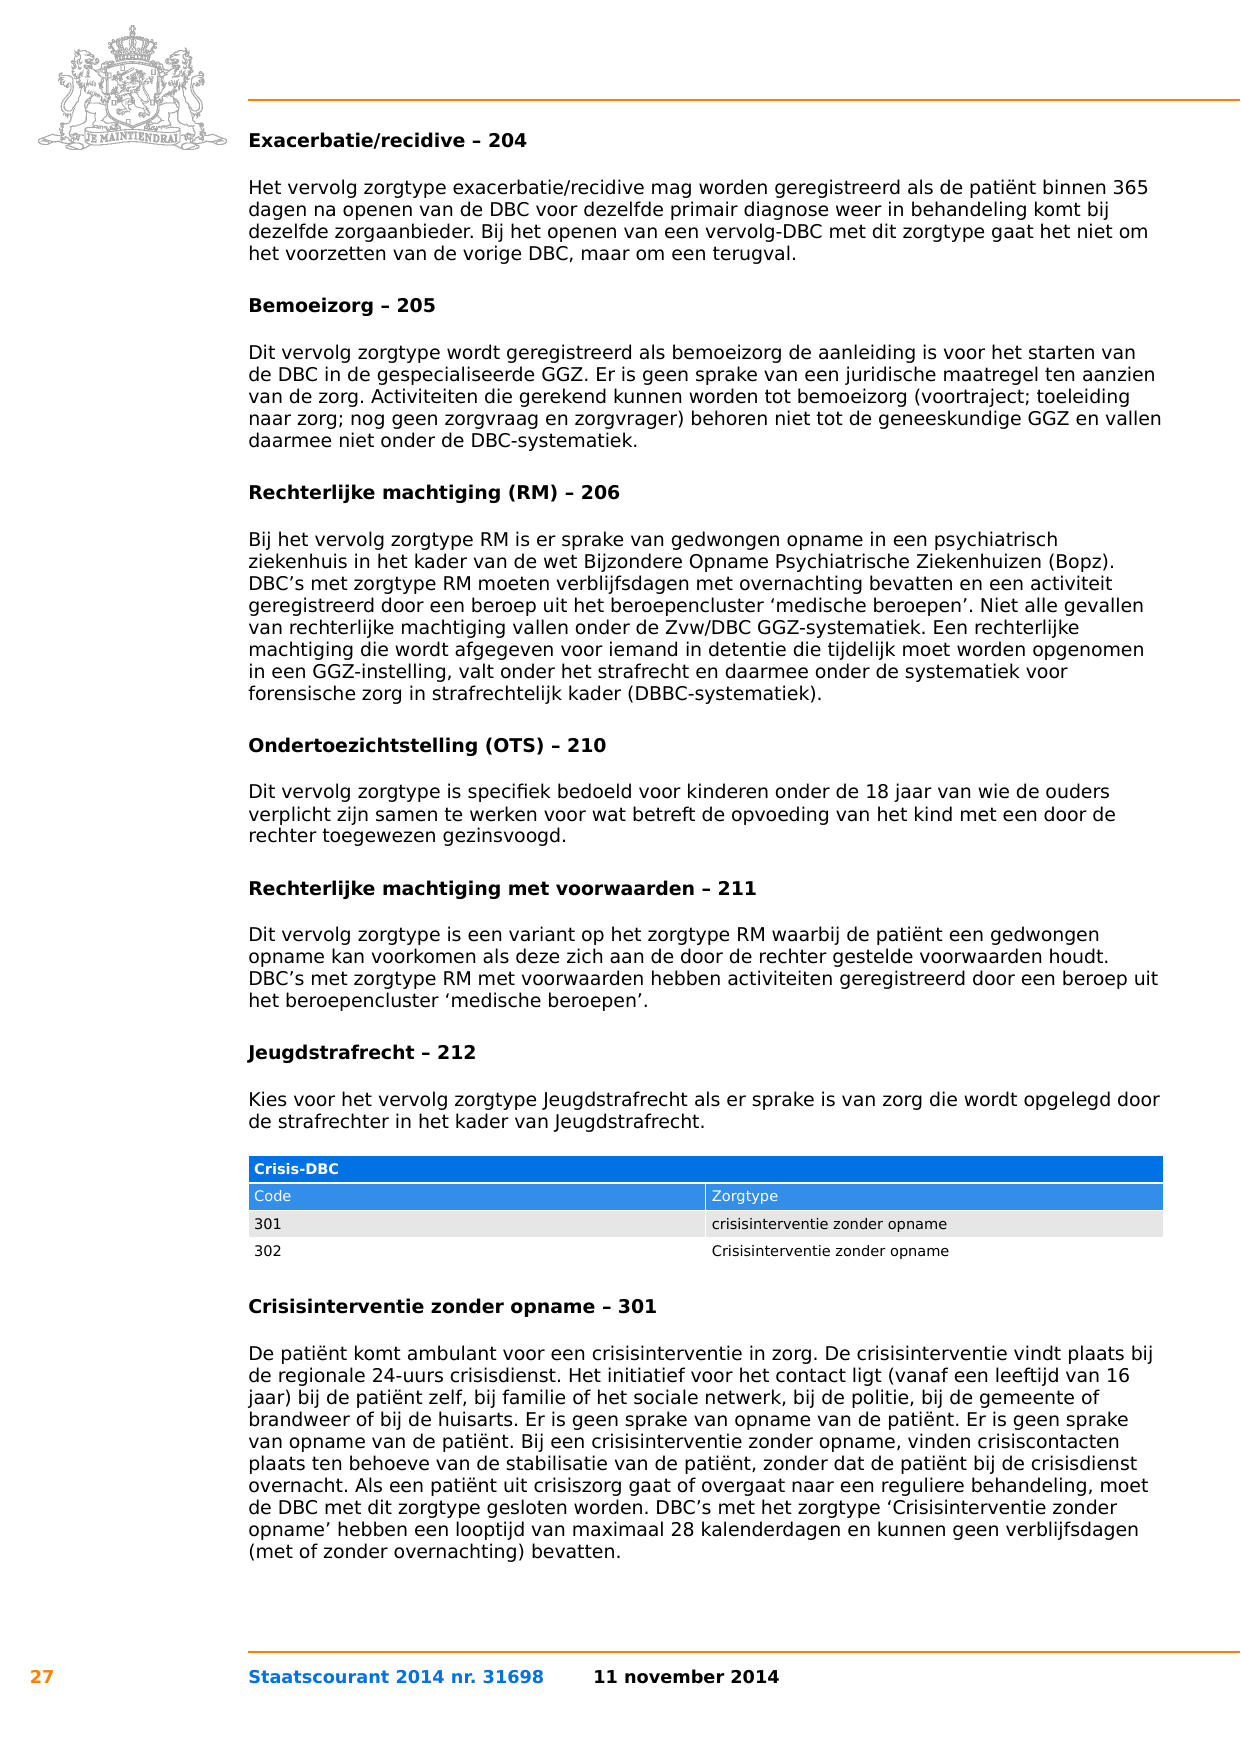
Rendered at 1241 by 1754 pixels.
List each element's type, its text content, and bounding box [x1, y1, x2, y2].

text Kies voor het vervolg zorgtype Jeugdstrafrecht als er sprake is van zorg die wordt opgelegd door de strafrechter in het kader van Jeugdstrafrecht. [248, 1089, 1163, 1133]
text Dit vervolg zorgtype is een variant op het zorgtype RM waarbij de patiënt een gedwongen opname kan voorkomen als deze zich aan de door de rechter gestelde voorwaarden houdt. DBC’s met zorgtype RM met voorwaarden hebben activiteiten geregistreerd door een beroep uit het beroepencluster ‘medische beroepen’. [248, 924, 1163, 1012]
text Dit vervolg zorgtype is specifiek bedoeld voor kinderen onder de 18 jaar van wie de ouders verplicht zijn samen te werken voor wat betreft de opvoeding van het kind met een door de rechter toegewezen gezinsvoogd. [248, 781, 1163, 847]
table_cell Crisisinterventie zonder opname [706, 1238, 1163, 1265]
subtitle Bemoeizorg – 205 [248, 295, 1163, 317]
table_cell 302 [249, 1238, 705, 1265]
subtitle Jeugdstrafrecht – 212 [248, 1042, 1163, 1064]
subtitle Rechterlijke machtiging met voorwaarden – 211 [248, 877, 1163, 899]
subtitle Crisisinterventie zonder opname – 301 [248, 1296, 1163, 1318]
text De patiënt komt ambulant voor een crisisinterventie in zorg. De crisisinterventie vindt plaats bij de regionale 24-uurs crisisdienst. Het initiatief voor het contact ligt (vanaf een leeftijd van 16 jaar) bij de patiënt zelf, bij familie of het sociale netwerk, bij de politie, bij de gemeente of brandweer of bij de huisarts. Er is geen sprake van opname van de patiënt. Er is geen sprake van opname van de patiënt. Bij een crisisinterventie zonder opname, vinden crisiscontacten plaats ten behoeve van de stabilisatie van de patiënt, zonder dat de patiënt bij de crisisdienst overnacht. Als een patiënt uit crisiszorg gaat of overgaat naar een reguliere behandeling, moet de DBC met dit zorgtype gesloten worden. DBC’s met het zorgtype ‘Crisisinterventie zonder opname’ hebben een looptijd van maximaal 28 kalenderdagen en kunnen geen verblijfsdagen (met of zonder overnachting) bevatten. [248, 1343, 1163, 1562]
text Het vervolg zorgtype exacerbatie/recidive mag worden geregistreerd als de patiënt binnen 365 dagen na openen van de DBC voor dezelfde primair diagnose weer in behandeling komt bij dezelfde zorgaanbieder. Bij het openen van een vervolg-DBC met dit zorgtype gaat het niet om het voorzetten van de vorige DBC, maar om een terugval. [248, 177, 1163, 265]
table_cell crisisinterventie zonder opname [706, 1211, 1163, 1237]
subtitle Ondertoezichtstelling (OTS) – 210 [248, 734, 1163, 756]
picture [38, 25, 227, 150]
table_cell Zorgtype [706, 1184, 1163, 1210]
table_header Crisis-DBC [249, 1156, 1163, 1182]
table_cell Code [249, 1184, 705, 1210]
subtitle Rechterlijke machtiging (RM) – 206 [248, 482, 1163, 504]
text Bij het vervolg zorgtype RM is er sprake van gedwongen opname in een psychiatrisch ziekenhuis in het kader van de wet Bijzondere Opname Psychiatrische Ziekenhuizen (Bopz). DBC’s met zorgtype RM moeten verblijfsdagen met overnachting bevatten en een activiteit geregistreerd door een beroep uit het beroepencluster ‘medische beroepen’. Niet alle gevallen van rechterlijke machtiging vallen onder de Zvw/DBC GGZ-systematiek. Een rechterlijke machtiging die wordt afgegeven voor iemand in detentie die tijdelijk moet worden opgenomen in een GGZ-instelling, valt onder het strafrecht en daarmee onder de systematiek voor forensische zorg in strafrechtelijk kader (DBBC-systematiek). [248, 529, 1163, 704]
text Dit vervolg zorgtype wordt geregistreerd als bemoeizorg de aanleiding is voor het starten van de DBC in de gespecialiseerde GGZ. Er is geen sprake van een juridische maatregel ten aanzien van de zorg. Activiteiten die gerekend kunnen worden tot bemoeizorg (voortraject; toeleiding naar zorg; nog geen zorgvraag en zorgvrager) behoren niet tot de geneeskundige GGZ en vallen daarmee niet onder de DBC-systematiek. [248, 342, 1163, 452]
table_cell 301 [249, 1211, 705, 1237]
subtitle Exacerbatie/recidive – 204 [248, 130, 1163, 152]
